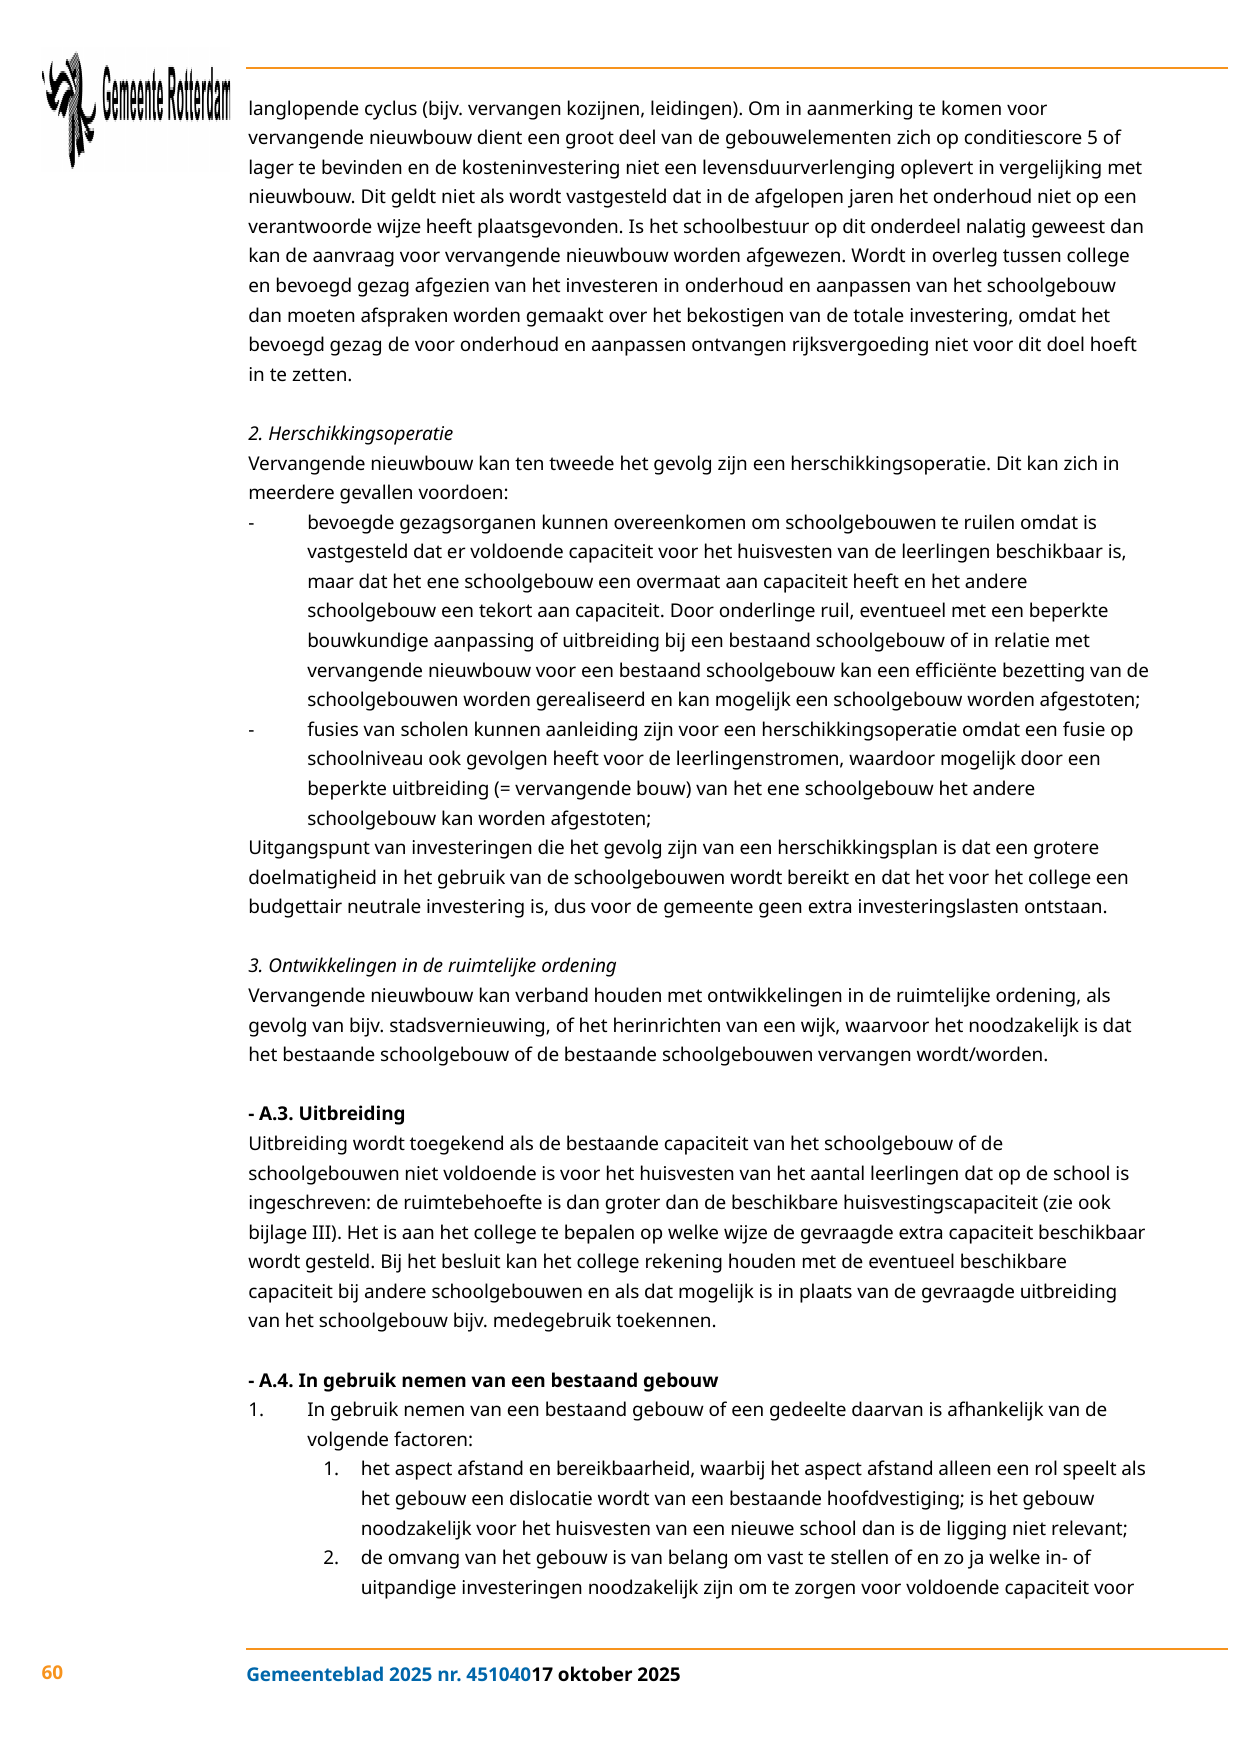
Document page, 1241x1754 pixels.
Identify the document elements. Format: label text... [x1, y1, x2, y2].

text Uitbreiding wordt toegekend als de bestaande capaciteit van het schoolgebouw of de schoolgebouwen niet voldoende is voor het huisvesten van het aantal leerlingen dat op de school is ingeschreven: de ruimtebehoefte is dan groter dan de beschikbare huisvestingscapaciteit (zie ook bijlage III). Het is aan het college te bepalen op welke wijze de gevraagde extra capaciteit beschikbaar wordt gesteld. Bij het besluit kan het college rekening houden met de eventueel beschikbare capaciteit bij andere schoolgebouwen en als dat mogelijk is in plaats van de gevraagde uitbreiding van het schoolgebouw bijv. medegebruik toekennen. [248, 1130, 1152, 1333]
text 2. Herschikkingsoperatie [248, 420, 1152, 446]
picture [41, 47, 231, 172]
list fusies van scholen kunnen aanleiding zijn voor een herschikkingsoperatie omdat een fusie op schoolniveau ook gevolgen heeft voor de leerlingenstromen, waardoor mogelijk door een beperkte uitbreiding (= vervangende bouw) van het ene schoolgebouw het andere schoolgebouw kan worden afgestoten; [248, 716, 1152, 831]
list bevoegde gezagsorganen kunnen overeenkomen om schoolgebouwen te ruilen omdat is vastgesteld dat er voldoende capaciteit voor het huisvesten van de leerlingen beschikbaar is, maar dat het ene schoolgebouw een overmaat aan capaciteit heeft en het andere schoolgebouw een tekort aan capaciteit. Door onderlinge ruil, eventueel met een beperkte bouwkundige aanpassing of uitbreiding bij een bestaand schoolgebouw of in relatie met vervangende nieuwbouw voor een bestaand schoolgebouw kan een efficiënte bezetting van de schoolgebouwen worden gerealiseerd en kan mogelijk een schoolgebouw worden afgestoten; [248, 509, 1152, 712]
text Uitgangspunt van investeringen die het gevolg zijn van een herschikkingsplan is dat een grotere doelmatigheid in het gebruik van de schoolgebouwen wordt bereikt en dat het voor het college een budgettair neutrale investering is, dus voor de gemeente geen extra investeringslasten ontstaan. [248, 834, 1152, 919]
text Vervangende nieuwbouw kan ten tweede het gevolg zijn een herschikkingsoperatie. Dit kan zich in meerdere gevallen voordoen: [248, 450, 1152, 505]
text 3. Ontwikkelingen in de ruimtelijke ordening [248, 953, 1152, 978]
list het aspect afstand en bereikbaarheid, waarbij het aspect afstand alleen een rol speelt als het gebouw een dislocatie wordt van een bestaande hoofdvestiging; is het gebouw noodzakelijk voor het huisvesten van een nieuwe school dan is de ligging niet relevant; [323, 1456, 1152, 1541]
text - A.4. In gebruik nemen van een bestaand gebouw [248, 1367, 1152, 1393]
list In gebruik nemen van een bestaand gebouw of een gedeelte daarvan is afhankelijk van de volgende factoren: [248, 1396, 1152, 1452]
text langlopende cyclus (bijv. vervangen kozijnen, leidingen). Om in aanmerking te komen voor vervangende nieuwbouw dient een groot deel van de gebouwelementen zich op conditiescore 5 of lager te bevinden en de kosteninvestering niet een levensduurverlenging oplevert in vergelijking met nieuwbouw. Dit geldt niet als wordt vastgesteld dat in de afgelopen jaren het onderhoud niet op een verantwoorde wijze heeft plaatsgevonden. Is het schoolbestuur op dit onderdeel nalatig geweest dan kan de aanvraag voor vervangende nieuwbouw worden afgewezen. Wordt in overleg tussen college en bevoegd gezag afgezien van het investeren in onderhoud en aanpassen van het schoolgebouw dan moeten afspraken worden gemaakt over het bekostigen van de totale investering, omdat het bevoegd gezag de voor onderhoud en aanpassen ontvangen rijksvergoeding niet voor dit doel hoeft in te zetten. [248, 95, 1152, 387]
text - A.3. Uitbreiding [248, 1101, 1152, 1126]
list de omvang van het gebouw is van belang om vast te stellen of en zo ja welke in- of uitpandige investeringen noodzakelijk zijn om te zorgen voor voldoende capaciteit voor [323, 1544, 1152, 1600]
text Vervangende nieuwbouw kan verband houden met ontwikkelingen in de ruimtelijke ordening, als gevolg van bijv. stadsvernieuwing, of het herinrichten van een wijk, waarvoor het noodzakelijk is dat het bestaande schoolgebouw of de bestaande schoolgebouwen vervangen wordt/worden. [248, 982, 1152, 1067]
